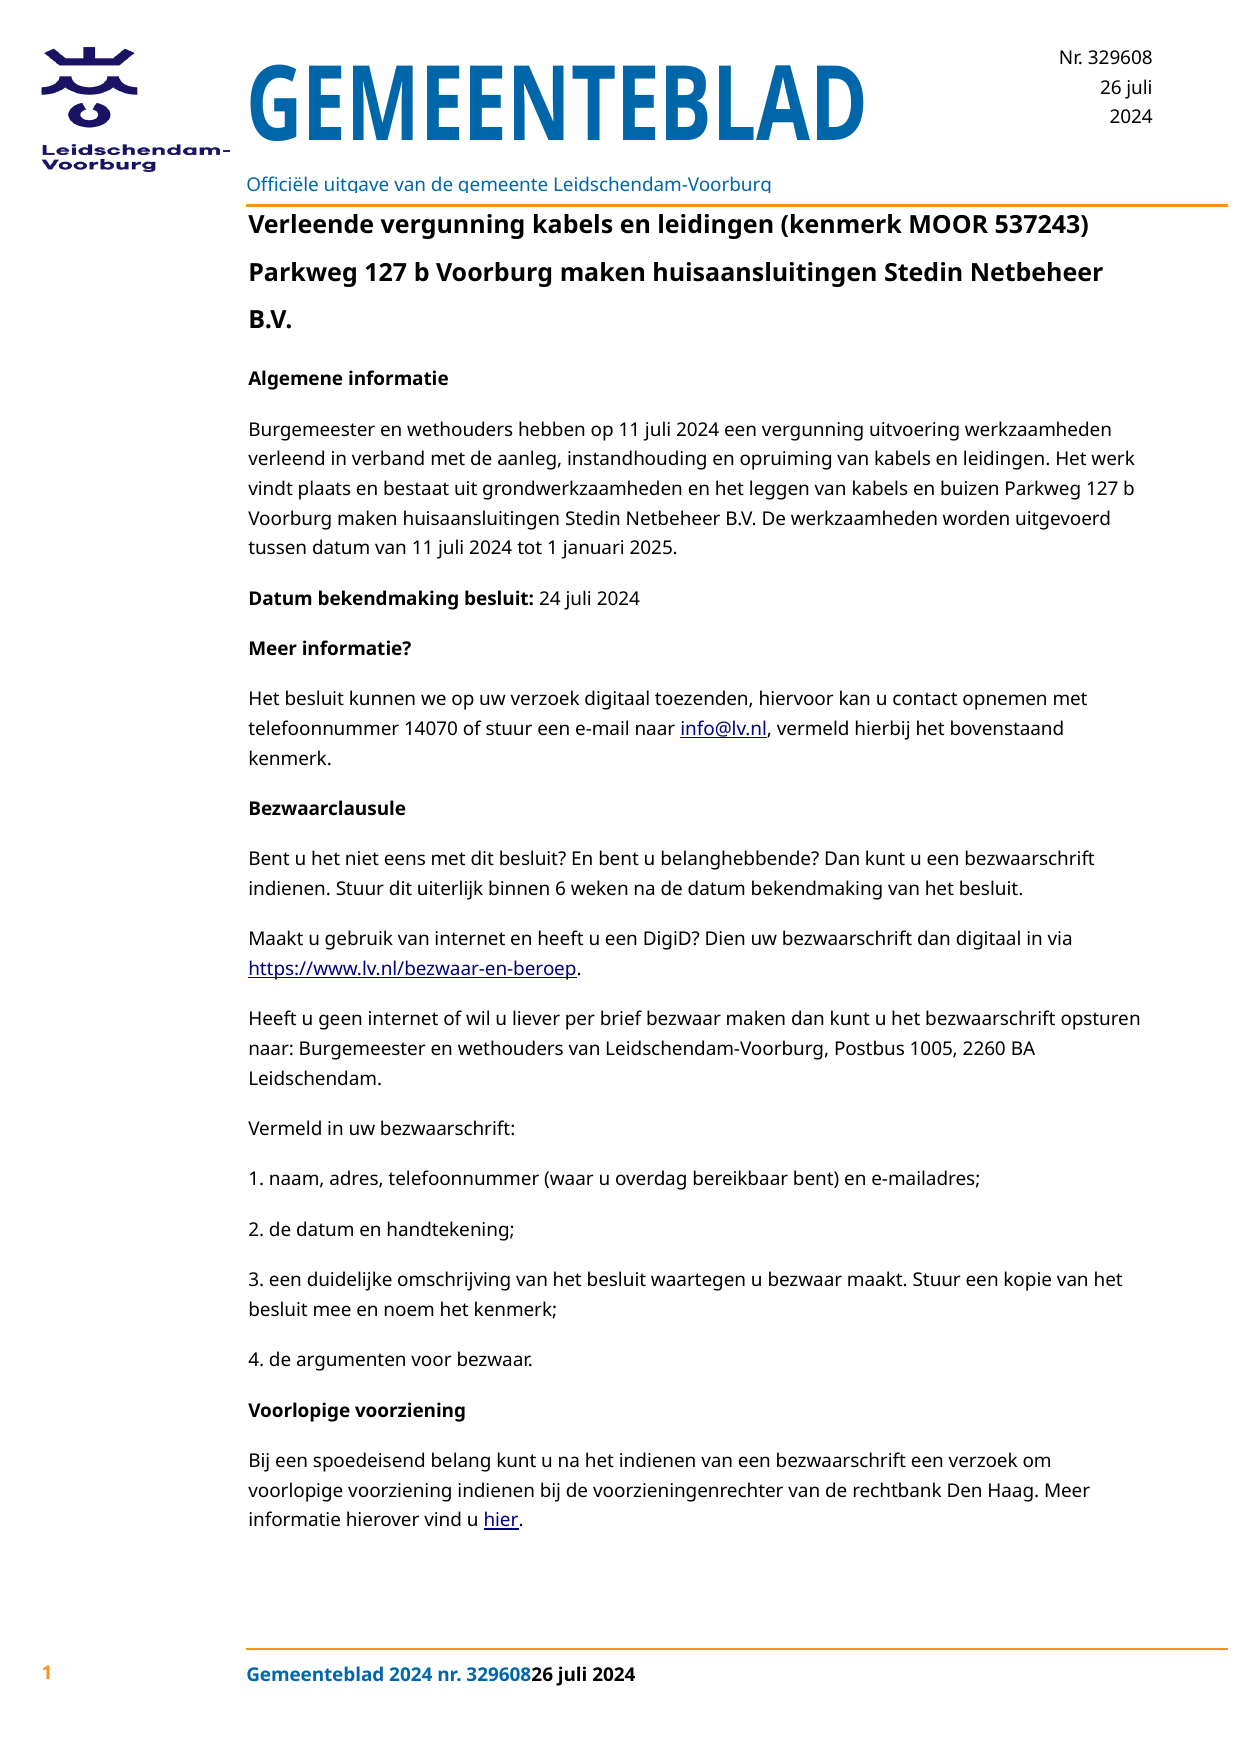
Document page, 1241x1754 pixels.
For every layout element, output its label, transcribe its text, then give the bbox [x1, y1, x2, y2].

text Bezwaarclausule [248, 795, 1152, 821]
text Heeft u geen internet of wil u liever per brief bezwaar maken dan kunt u het bezwaarschrift opsturen naar: Burgemeester en wethouders van Leidschendam-Voorburg, Postbus 1005, 2260 BA Leidschendam. [248, 1006, 1152, 1090]
text Burgemeester en wethouders hebben op 11 juli 2024 een vergunning uitvoering werkzaamheden verleend in verband met de aanleg, instandhouding en opruiming van kabels en leidingen. Het werk vindt plaats en bestaat uit grondwerkzaamheden en het leggen van kabels en buizen Parkweg 127 b Voorburg maken huisaansluitingen Stedin Netbeheer B.V. De werkzaamheden worden uitgevoerd tussen datum van 11 juli 2024 tot 1 januari 2025. [248, 416, 1152, 560]
text Algemene informatie [248, 366, 1152, 391]
text Voorlopige voorziening [248, 1397, 1152, 1422]
text 2. de datum en handtekening; [248, 1216, 1152, 1242]
text Bij een spoedeisend belang kunt u na het indienen van een bezwaarschrift een verzoek om voorlopige voorziening indienen bij de voorzieningenrechter van de rechtbank Den Haag. Meer informatie hierover vind u hier. [248, 1447, 1152, 1532]
text Meer informatie? [248, 635, 1152, 661]
picture [41, 47, 231, 172]
text Bent u het niet eens met dit besluit? En bent u belanghebbende? Dan kunt u een bezwaarschrift indienen. Stuur dit uiterlijk binnen 6 weken na de datum bekendmaking van het besluit. [248, 846, 1152, 901]
text 3. een duidelijke omschrijving van het besluit waartegen u bezwaar maakt. Stuur een kopie van het besluit mee en noem het kenmerk; [248, 1266, 1152, 1322]
text Verleende vergunning kabels en leidingen (kenmerk MOOR 537243) Parkweg 127 b Voorburg maken huisaansluitingen Stedin Netbeheer B.V. [248, 207, 1152, 336]
text 4. de argumenten voor bezwaar. [248, 1346, 1152, 1372]
text 1. naam, adres, telefoonnummer (waar u overdag bereikbaar bent) en e-mailadres; [248, 1166, 1152, 1191]
text Vermeld in uw bezwaarschrift: [248, 1115, 1152, 1141]
text Maakt u gebruik van internet en heeft u een DigiD? Dien uw bezwaarschrift dan digitaal in via https://www.lv.nl/bezwaar-en-beroep. [248, 926, 1152, 981]
text Datum bekendmaking besluit: 24 juli 2024 [248, 585, 1152, 610]
text Het besluit kunnen we op uw verzoek digitaal toezenden, hiervoor kan u contact opnemen met telefoonnummer 14070 of stuur een e-mail naar info@lv.nl, vermeld hierbij het bovenstaand kenmerk. [248, 686, 1152, 770]
